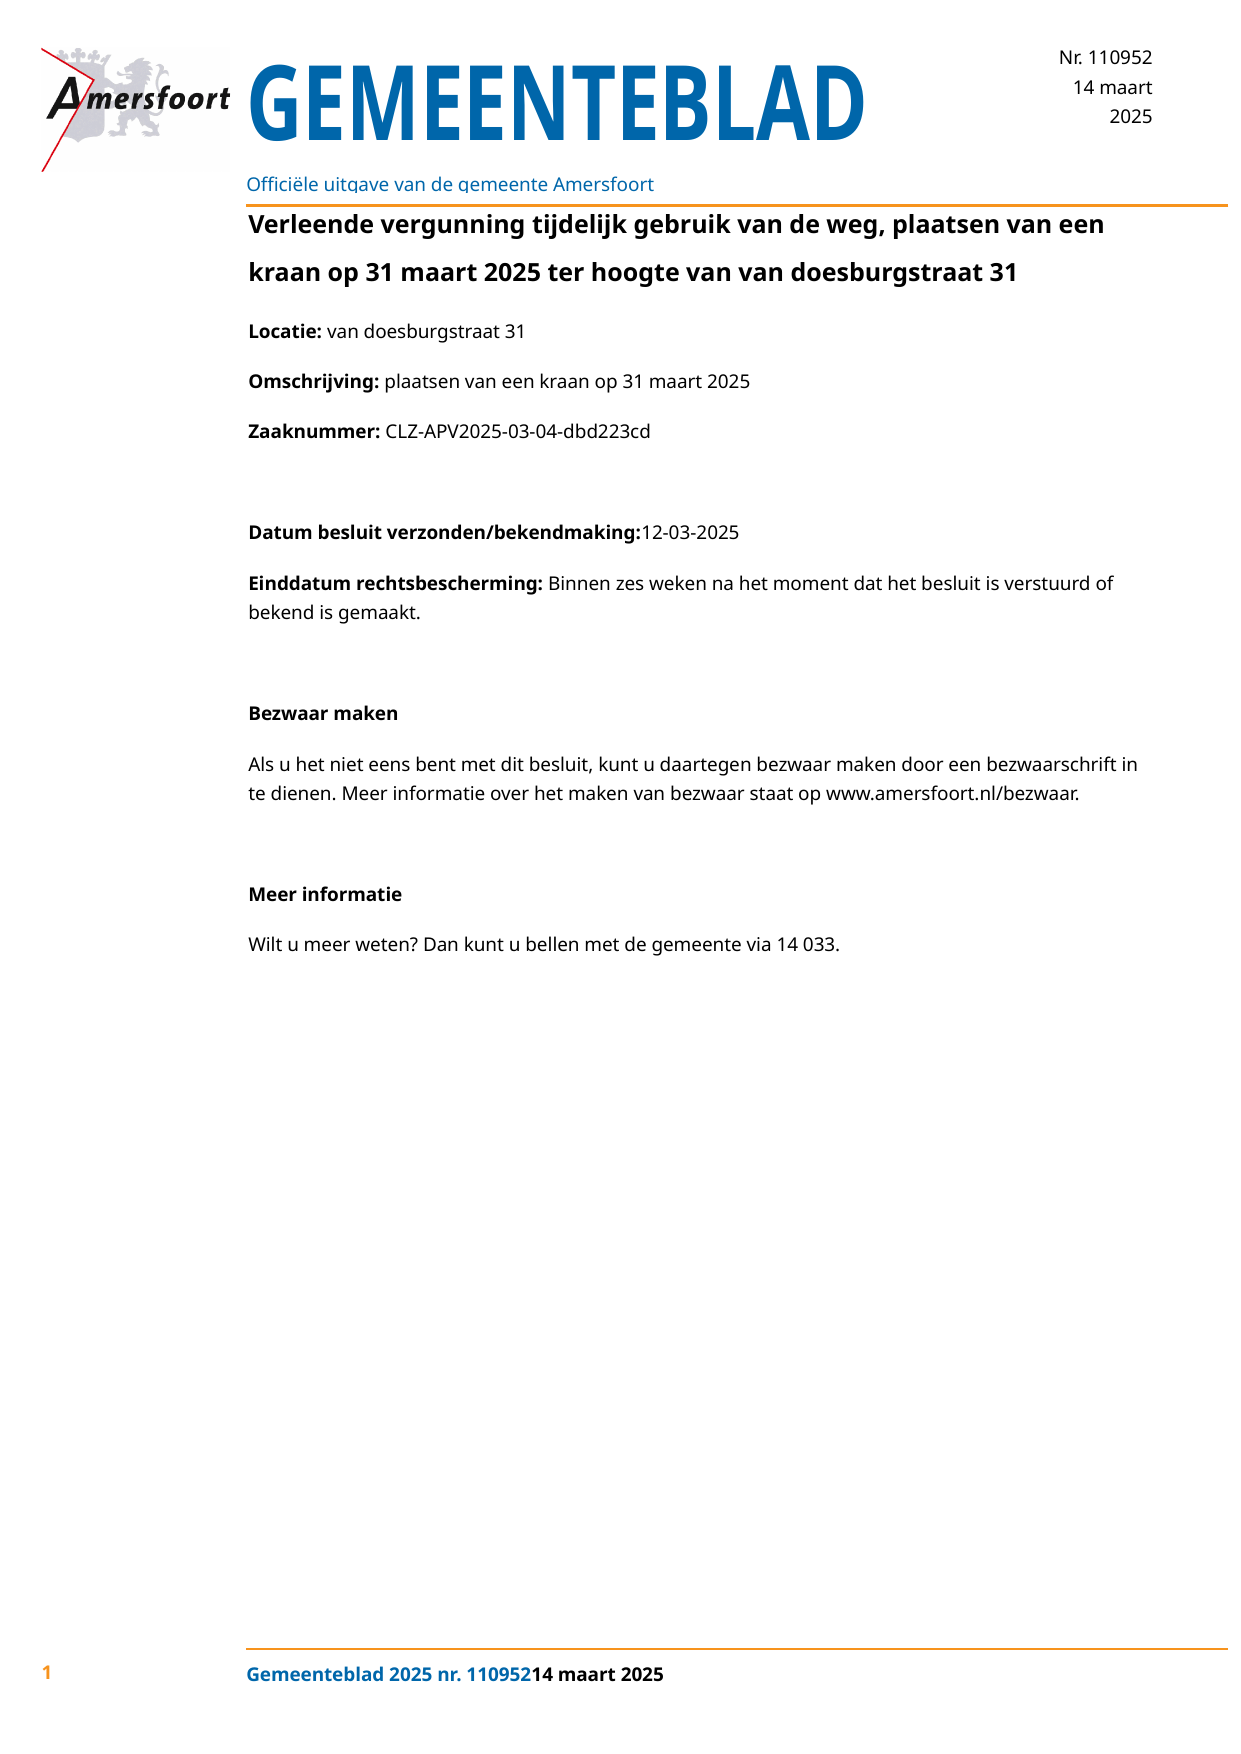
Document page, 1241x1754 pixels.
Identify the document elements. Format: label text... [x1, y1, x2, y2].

text Meer informatie [248, 881, 1152, 907]
text Datum besluit verzonden/bekendmaking:12-03-2025 [248, 519, 1152, 545]
text Einddatum rechtsbescherming: Binnen zes weken na het moment dat het besluit is verstuurd of bekend is gemaakt. [248, 570, 1152, 625]
text Locatie: van doesburgstraat 31 [248, 318, 1152, 344]
text Wilt u meer weten? Dan kunt u bellen met de gemeente via 14 033. [248, 932, 1152, 957]
text Omschrijving: plaatsen van een kraan op 31 maart 2025 [248, 368, 1152, 394]
picture [41, 47, 231, 172]
text Als u het niet eens bent met dit besluit, kunt u daartegen bezwaar maken door een bezwaarschrift in te dienen. Meer informatie over het maken van bezwaar staat op www.amersfoort.nl/bezwaar. [248, 751, 1152, 806]
text Bezwaar maken [248, 700, 1152, 726]
text Zaaknummer: CLZ-APV2025-03-04-dbd223cd [248, 419, 1152, 444]
text Verleende vergunning tijdelijk gebruik van de weg, plaatsen van een kraan op 31 maart 2025 ter hoogte van van doesburgstraat 31 [248, 207, 1152, 288]
